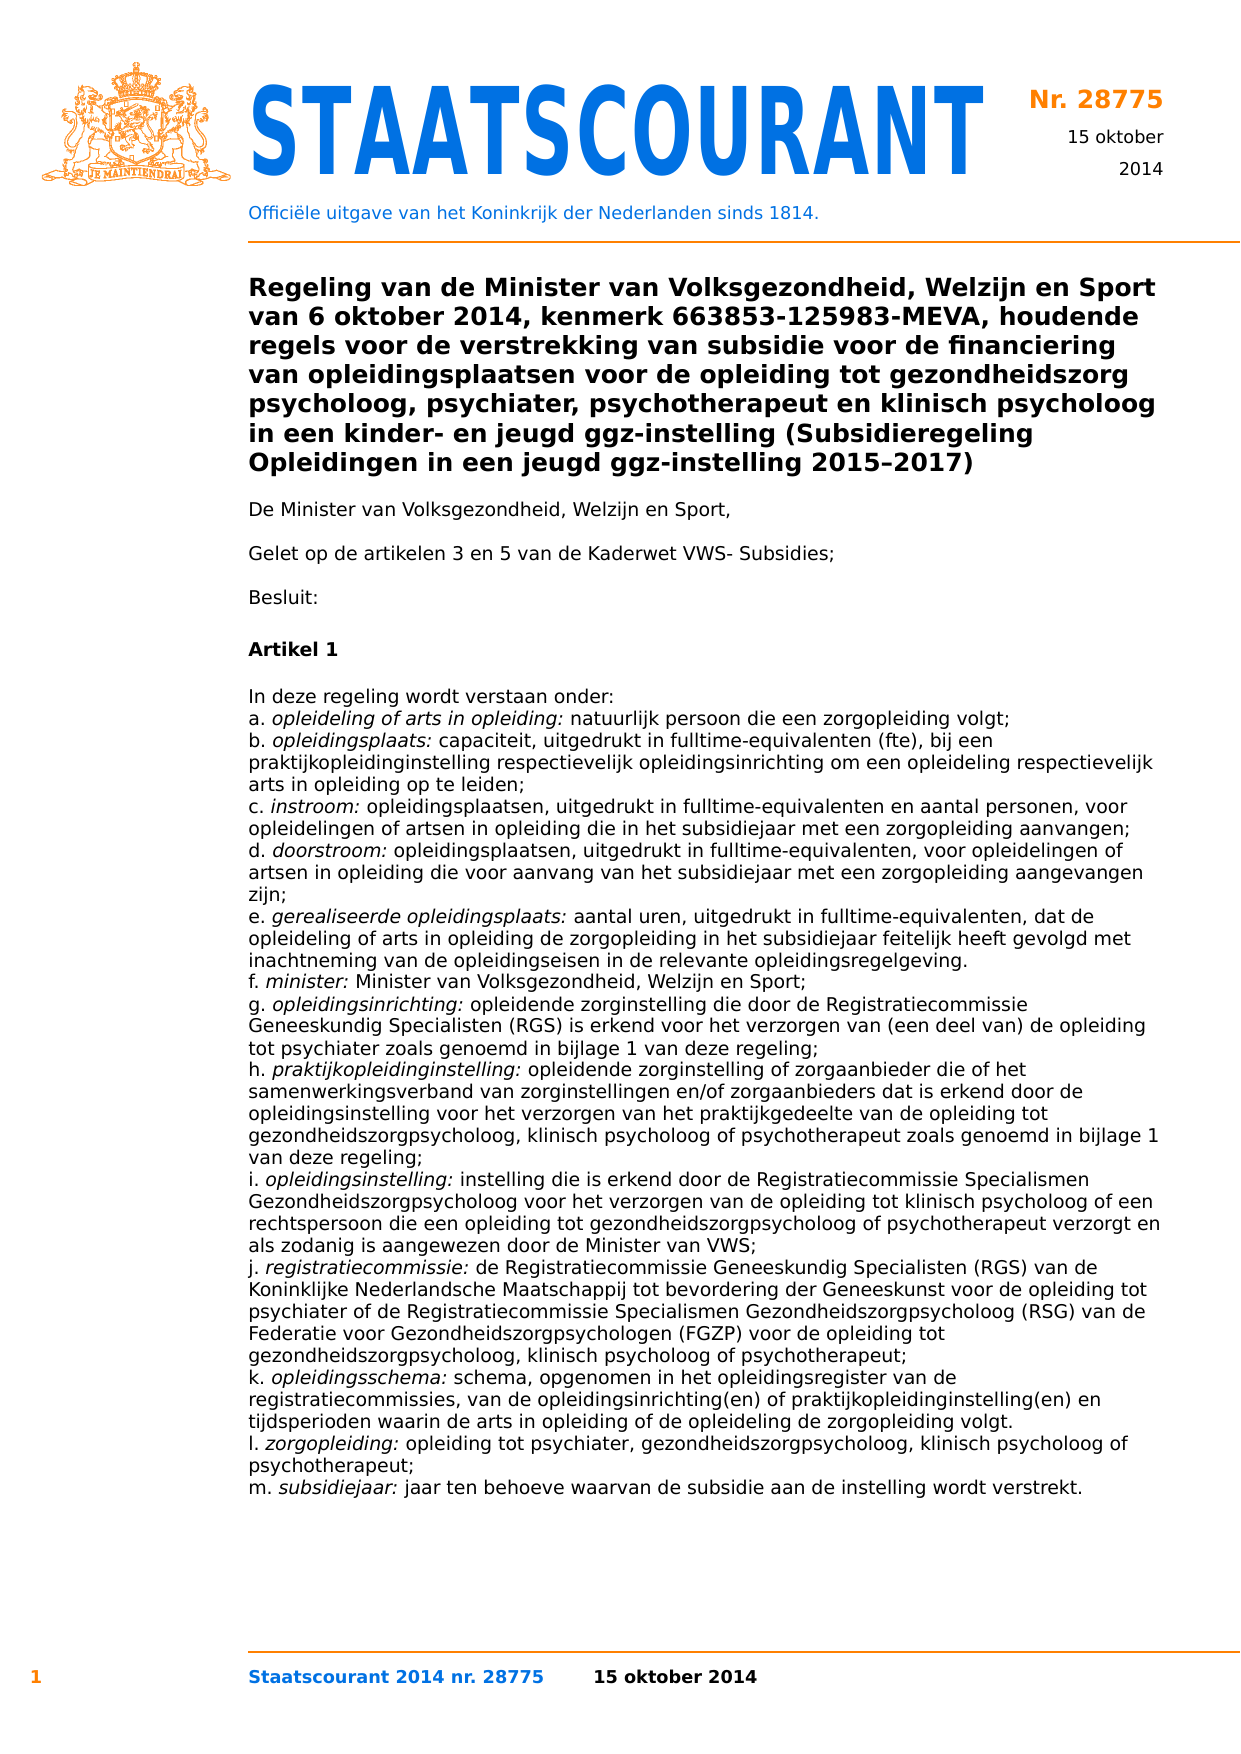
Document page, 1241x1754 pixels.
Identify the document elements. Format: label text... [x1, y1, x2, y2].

table_cell 15 oktober [998, 121, 1240, 153]
text g. opleidingsinrichting: opleidende zorginstelling die door de Registratiecommissie Geneeskundig Specialisten (RGS) is erkend voor het verzorgen van (een deel van) de opleiding tot psychiater zoals genoemd in bijlage 1 van deze regeling; [248, 993, 1163, 1059]
text De Minister van Volksgezondheid, Welzijn en Sport, [248, 499, 1163, 521]
text l. zorgopleiding: opleiding tot psychiater, gezondheidszorgpsycholoog, klinisch psycholoog of psychotherapeut; [248, 1433, 1163, 1477]
subtitle Regeling van de Minister van Volksgezondheid, Welzijn en Sport van 6 oktober 2014, kenmerk 663853-125983-MEVA, houdende regels voor de verstrekking van subsidie voor de financiering van opleidingsplaatsen voor de opleiding tot gezondheidszorg psycholoog, psychiater, psychotherapeut en klinisch psycholoog in een kinder- en jeugd ggz-instelling (Subsidieregeling Opleidingen in een jeugd ggz-instelling 2015–2017) [248, 273, 1163, 477]
text b. opleidingsplaats: capaciteit, uitgedrukt in fulltime-equivalenten (fte), bij een praktijkopleidinginstelling respectievelijk opleidingsinrichting om een opleideling respectievelijk arts in opleiding op te leiden; [248, 730, 1163, 796]
table_header Nr. 28775 [998, 62, 1240, 121]
picture [41, 62, 231, 186]
text Besluit: [248, 587, 1163, 609]
text c. instroom: opleidingsplaatsen, uitgedrukt in fulltime-equivalenten en aantal personen, voor opleidelingen of artsen in opleiding die in het subsidiejaar met een zorgopleiding aanvangen; [248, 796, 1163, 839]
text e. gerealiseerde opleidingsplaats: aantal uren, uitgedrukt in fulltime-equivalenten, dat de opleideling of arts in opleiding de zorgopleiding in het subsidiejaar feitelijk heeft gevolgd met inachtneming van de opleidingseisen in de relevante opleidingsregelgeving. [248, 906, 1163, 971]
text d. doorstroom: opleidingsplaatsen, uitgedrukt in fulltime-equivalenten, voor opleidelingen of artsen in opleiding die voor aanvang van het subsidiejaar met een zorgopleiding aangevangen zijn; [248, 839, 1163, 906]
table_header [25, 62, 248, 241]
table_cell 2014 [998, 153, 1240, 203]
text m. subsidiejaar: jaar ten behoeve waarvan de subsidie aan de instelling wordt verstrekt. [248, 1477, 1163, 1499]
text i. opleidingsinstelling: instelling die is erkend door de Registratiecommissie Specialismen Gezondheidszorgpsycholoog voor het verzorgen van de opleiding tot klinisch psycholoog of een rechtspersoon die een opleiding tot gezondheidszorgpsycholoog of psychotherapeut verzorgt en als zodanig is aangewezen door de Minister van VWS; [248, 1169, 1163, 1257]
table_header STAATSCOURANT [248, 62, 998, 203]
text a. opleideling of arts in opleiding: natuurlijk persoon die een zorgopleiding volgt; [248, 708, 1163, 730]
text f. minister: Minister van Volksgezondheid, Welzijn en Sport; [248, 971, 1163, 993]
text k. opleidingsschema: schema, opgenomen in het opleidingsregister van de registratiecommissies, van de opleidingsinrichting(en) of praktijkopleidinginstelling(en) en tijdsperioden waarin de arts in opleiding of de opleideling de zorgopleiding volgt. [248, 1367, 1163, 1433]
text In deze regeling wordt verstaan onder: [248, 686, 1163, 708]
text j. registratiecommissie: de Registratiecommissie Geneeskundig Specialisten (RGS) van de Koninklijke Nederlandsche Maatschappij tot bevordering der Geneeskunst voor de opleiding tot psychiater of de Registratiecommissie Specialismen Gezondheidszorgpsycholoog (RSG) van de Federatie voor Gezondheidszorgpsychologen (FGZP) voor de opleiding tot gezondheidszorgpsycholoog, klinisch psycholoog of psychotherapeut; [248, 1257, 1163, 1367]
text Gelet op de artikelen 3 en 5 van de Kaderwet VWS- Subsidies; [248, 543, 1163, 565]
text h. praktijkopleidinginstelling: opleidende zorginstelling of zorgaanbieder die of het samenwerkingsverband van zorginstellingen en/of zorgaanbieders dat is erkend door de opleidingsinstelling voor het verzorgen van het praktijkgedeelte van de opleiding tot gezondheidszorgpsycholoog, klinisch psycholoog of psychotherapeut zoals genoemd in bijlage 1 van deze regeling; [248, 1059, 1163, 1169]
table_cell Officiële uitgave van het Koninkrijk der Nederlanden sinds 1814. [248, 203, 1240, 241]
subtitle Artikel 1 [248, 639, 1163, 661]
